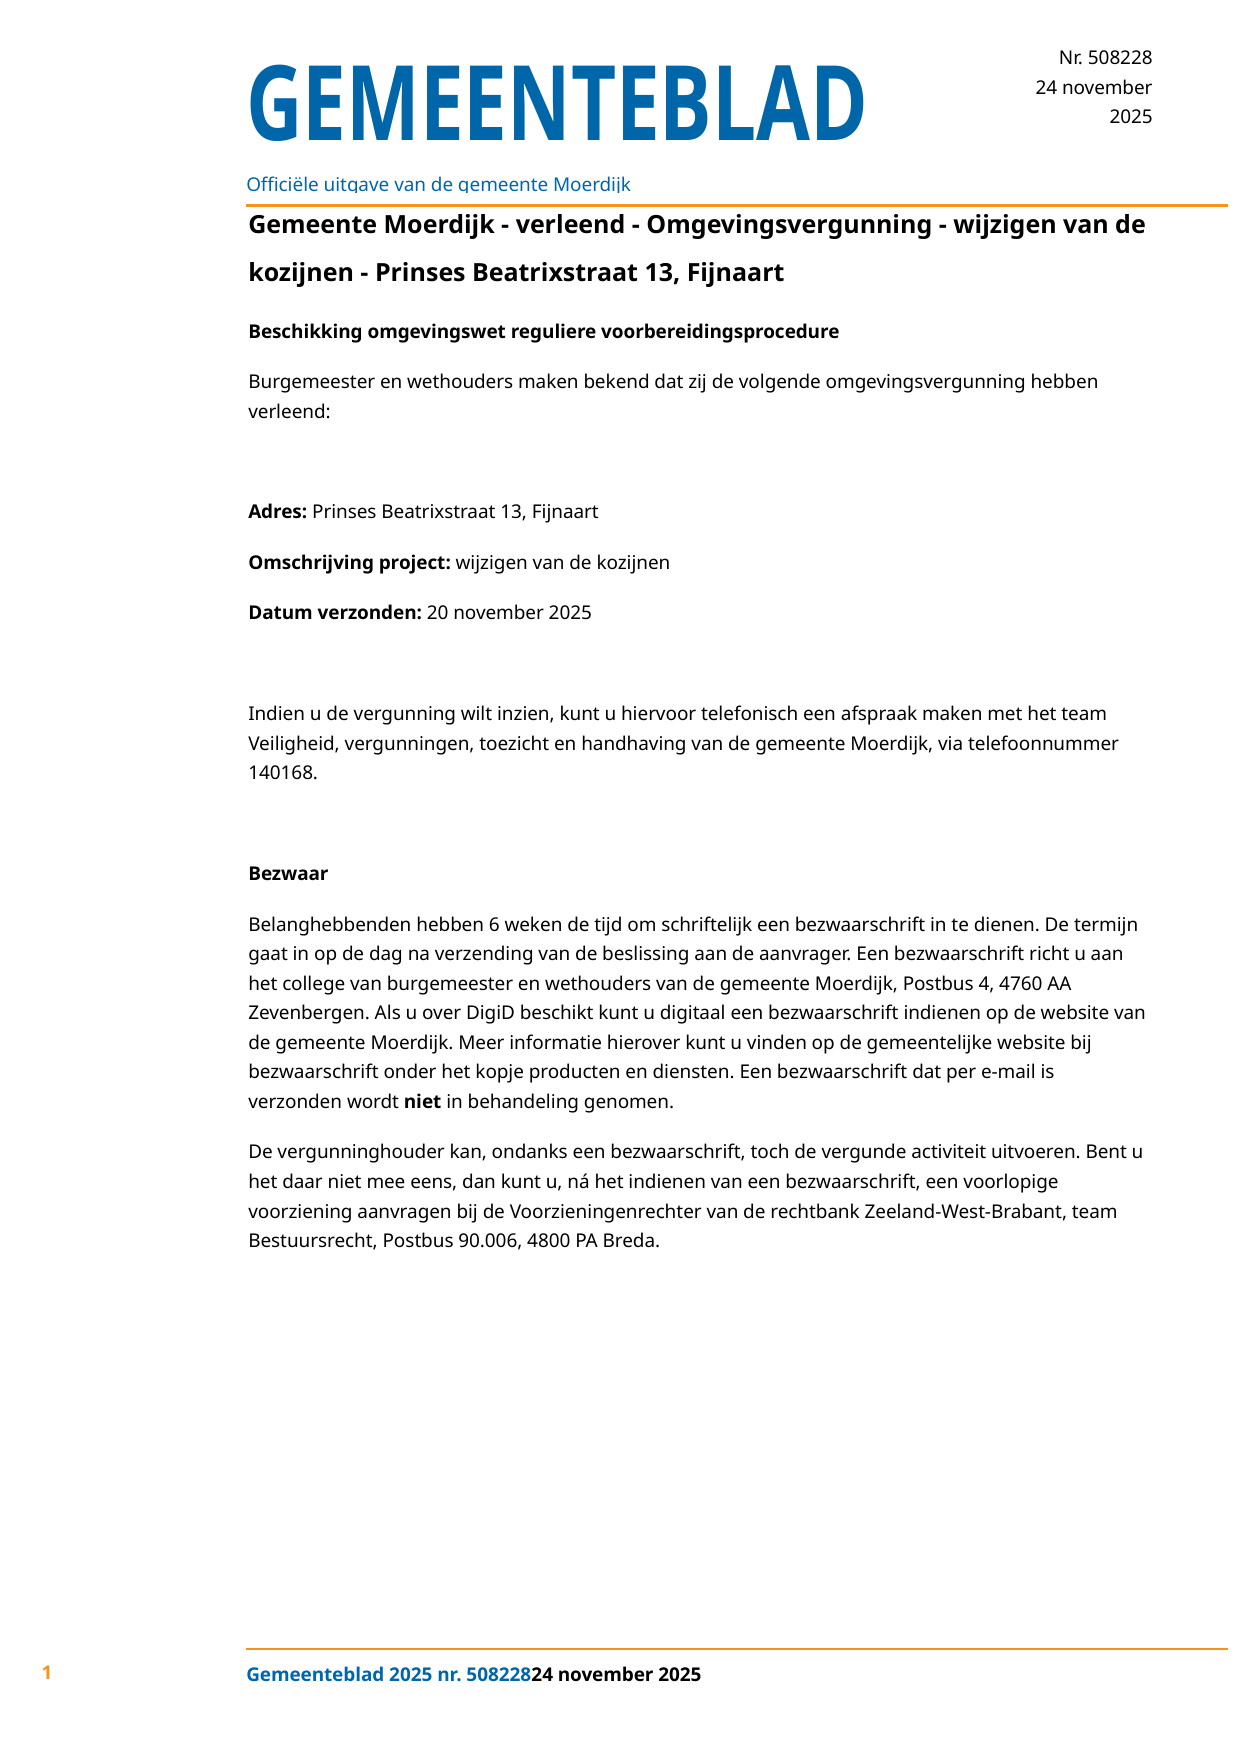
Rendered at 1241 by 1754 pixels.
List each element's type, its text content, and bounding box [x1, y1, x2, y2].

text Adres: Prinses Beatrixstraat 13, Fijnaart [248, 499, 1152, 524]
text Omschrijving project: wijzigen van de kozijnen [248, 549, 1152, 575]
text De vergunninghouder kan, ondanks een bezwaarschrift, toch de vergunde activiteit uitvoeren. Bent u het daar niet mee eens, dan kunt u, ná het indienen van een bezwaarschrift, een voorlopige voorziening aanvragen bij de Voorzieningenrechter van de rechtbank Zeeland-West-Brabant, team Bestuursrecht, Postbus 90.006, 4800 PA Breda. [248, 1139, 1152, 1253]
text Indien u de vergunning wilt inzien, kunt u hiervoor telefonisch een afspraak maken met het team Veiligheid, vergunningen, toezicht en handhaving van de gemeente Moerdijk, via telefoonnummer 140168. [248, 700, 1152, 785]
text Beschikking omgevingswet reguliere voorbereidingsprocedure [248, 318, 1152, 344]
text Burgemeester en wethouders maken bekend dat zij de volgende omgevingsvergunning hebben verleend: [248, 368, 1152, 424]
text Gemeente Moerdijk - verleend - Omgevingsvergunning - wijzigen van de kozijnen - Prinses Beatrixstraat 13, Fijnaart [248, 207, 1152, 288]
text Belanghebbenden hebben 6 weken de tijd om schriftelijk een bezwaarschrift in te dienen. De termijn gaat in op de dag na verzending van de beslissing aan de aanvrager. Een bezwaarschrift richt u aan het college van burgemeester en wethouders van de gemeente Moerdijk, Postbus 4, 4760 AA Zevenbergen. Als u over DigiD beschikt kunt u digitaal een bezwaarschrift indienen op de website van de gemeente Moerdijk. Meer informatie hierover kunt u vinden op de gemeentelijke website bij bezwaarschrift onder het kopje producten en diensten. Een bezwaarschrift dat per e-mail is verzonden wordt niet in behandeling genomen. [248, 911, 1152, 1114]
picture [41, 47, 231, 172]
text Datum verzonden: 20 november 2025 [248, 599, 1152, 625]
text Bezwaar [248, 860, 1152, 886]
